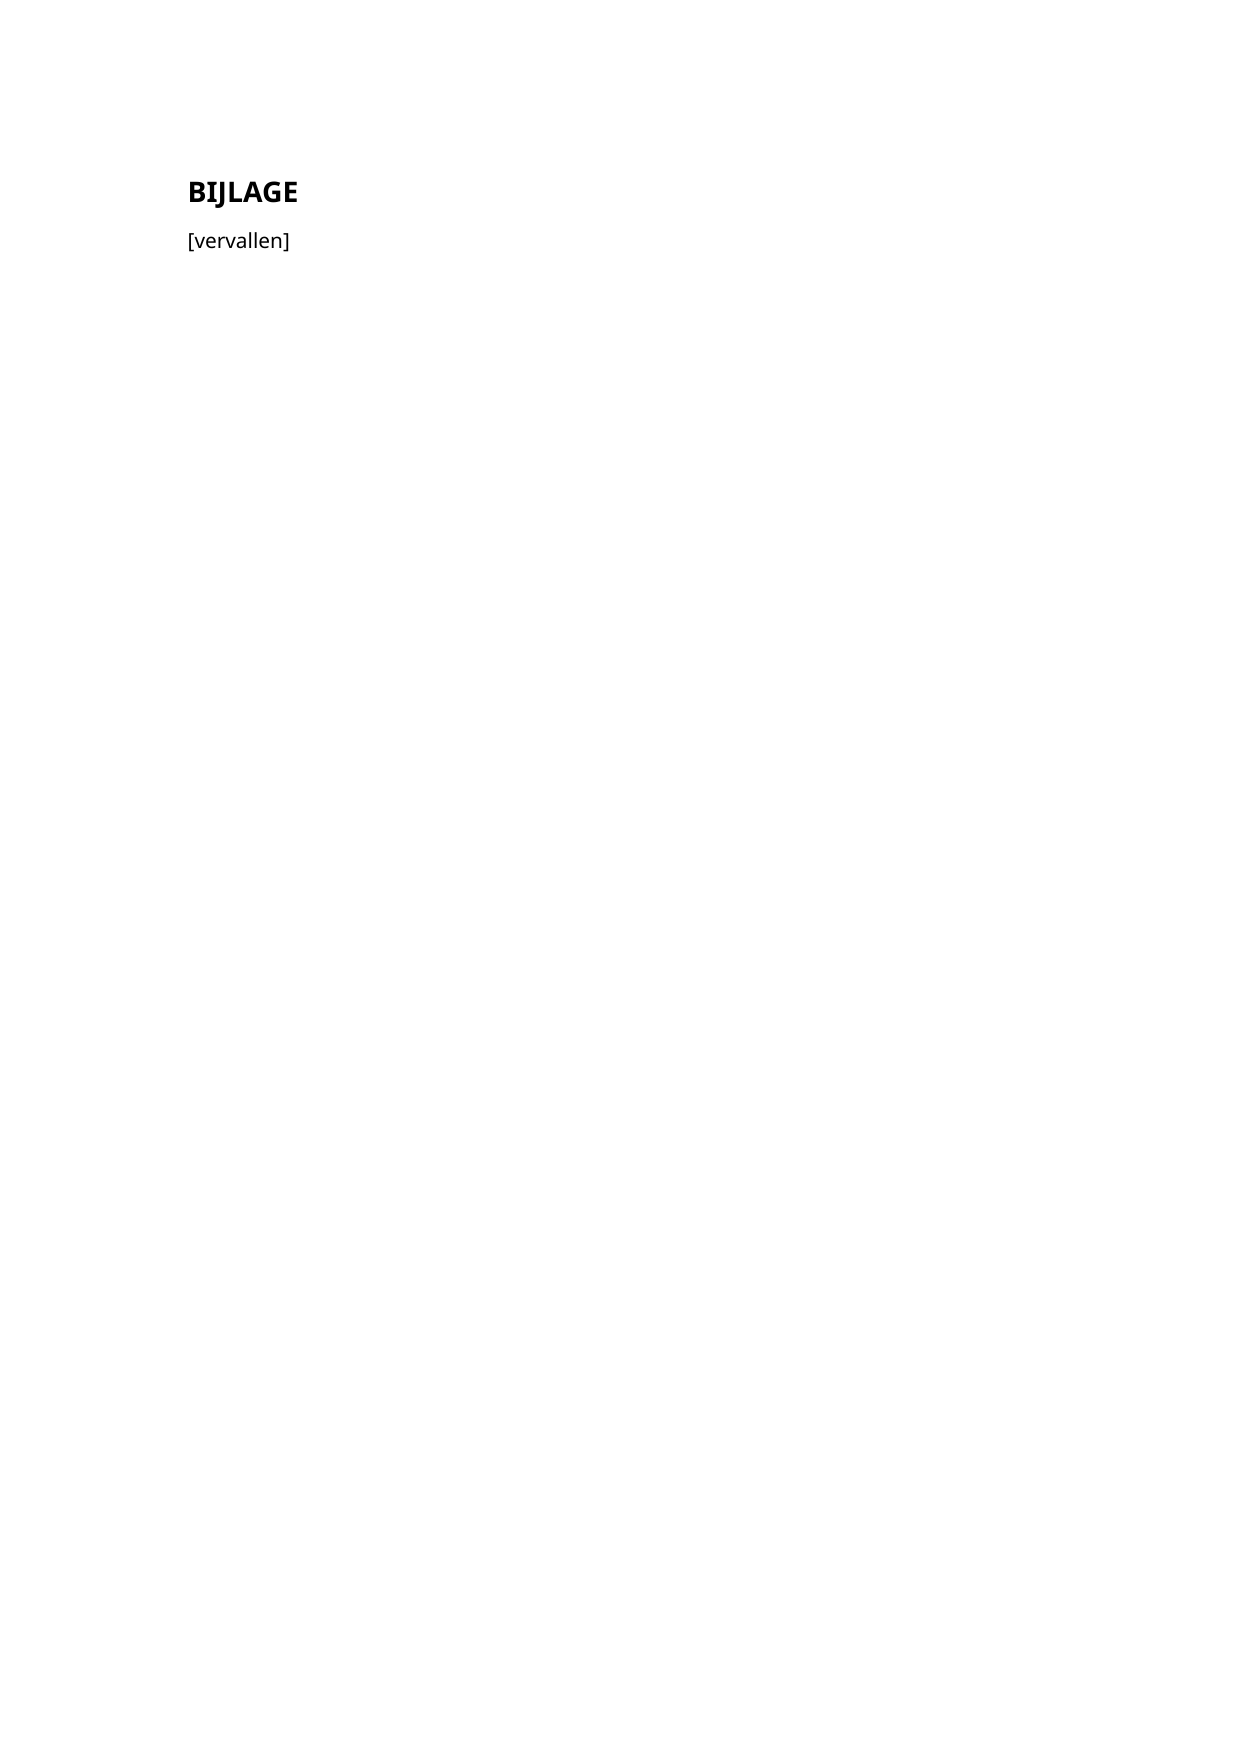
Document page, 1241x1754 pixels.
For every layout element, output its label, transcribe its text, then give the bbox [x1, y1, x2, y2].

text [vervallen] [187, 226, 1053, 254]
subtitle BIJLAGE [187, 172, 1053, 211]
